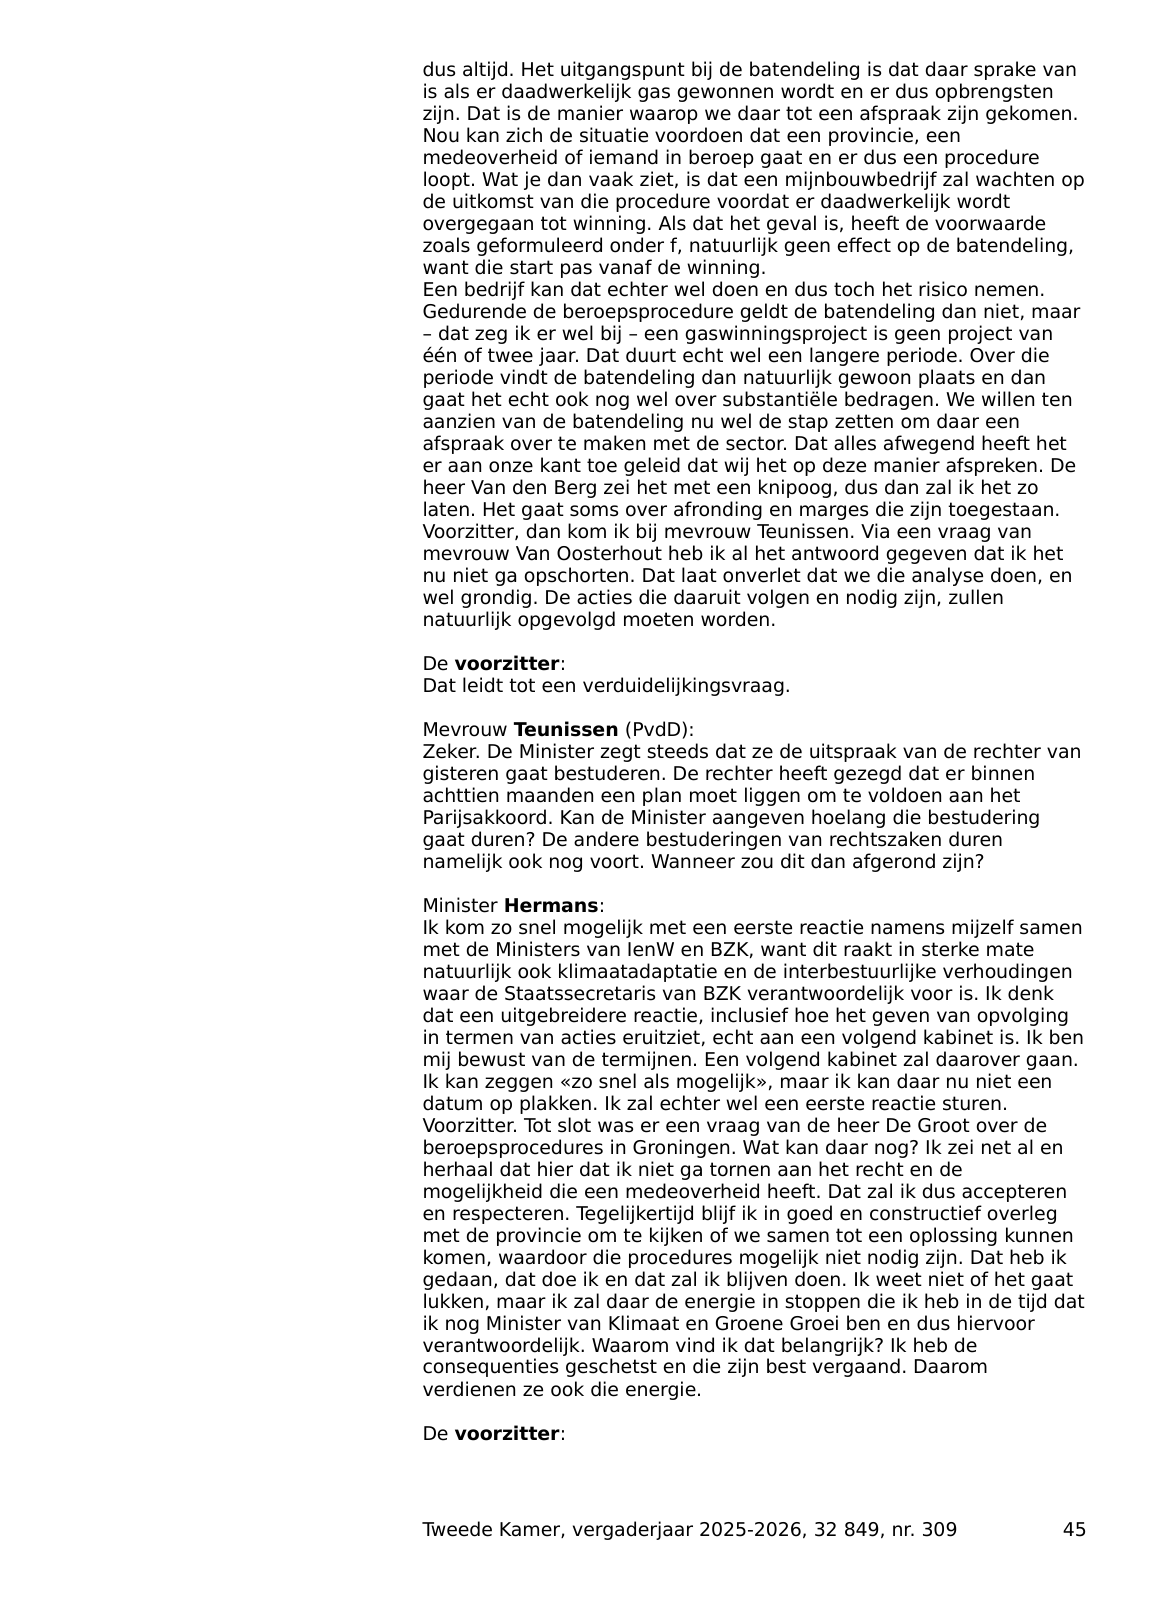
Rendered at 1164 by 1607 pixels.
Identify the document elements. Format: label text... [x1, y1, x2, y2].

text Dat leidt tot een verduidelijkingsvraag. [422, 675, 1087, 697]
text Minister Hermans: [422, 895, 1087, 917]
text Ik kom zo snel mogelijk met een eerste reactie namens mijzelf samen met de Ministers van IenW en BZK, want dit raakt in sterke mate natuurlijk ook klimaatadaptatie en de interbestuurlijke verhoudingen waar de Staatssecretaris van BZK verantwoordelijk voor is. Ik denk dat een uitgebreidere reactie, inclusief hoe het geven van opvolging in termen van acties eruitziet, echt aan een volgend kabinet is. Ik ben mij bewust van de termijnen. Een volgend kabinet zal daarover gaan. Ik kan zeggen «zo snel als mogelijk», maar ik kan daar nu niet een datum op plakken. Ik zal echter wel een eerste reactie sturen. [422, 917, 1087, 1115]
text Voorzitter, dan kom ik bij mevrouw Teunissen. Via een vraag van mevrouw Van Oosterhout heb ik al het antwoord gegeven dat ik het nu niet ga opschorten. Dat laat onverlet dat we die analyse doen, en wel grondig. De acties die daaruit volgen en nodig zijn, zullen natuurlijk opgevolgd moeten worden. [422, 521, 1087, 631]
text Voorzitter. Tot slot was er een vraag van de heer De Groot over de beroepsprocedures in Groningen. Wat kan daar nog? Ik zei net al en herhaal dat hier dat ik niet ga tornen aan het recht en de mogelijkheid die een medeoverheid heeft. Dat zal ik dus accepteren en respecteren. Tegelijkertijd blijf ik in goed en constructief overleg met de provincie om te kijken of we samen tot een oplossing kunnen komen, waardoor die procedures mogelijk niet nodig zijn. Dat heb ik gedaan, dat doe ik en dat zal ik blijven doen. Ik weet niet of het gaat lukken, maar ik zal daar de energie in stoppen die ik heb in de tijd dat ik nog Minister van Klimaat en Groene Groei ben en dus hiervoor verantwoordelijk. Waarom vind ik dat belangrijk? Ik heb de consequenties geschetst en die zijn best vergaand. Daarom verdienen ze ook die energie. [422, 1115, 1087, 1400]
text Een bedrijf kan dat echter wel doen en dus toch het risico nemen. Gedurende de beroepsprocedure geldt de batendeling dan niet, maar – dat zeg ik er wel bij – een gaswinningsproject is geen project van één of twee jaar. Dat duurt echt wel een langere periode. Over die periode vindt de batendeling dan natuurlijk gewoon plaats en dan gaat het echt ook nog wel over substantiële bedragen. We willen ten aanzien van de batendeling nu wel de stap zetten om daar een afspraak over te maken met de sector. Dat alles afwegend heeft het er aan onze kant toe geleid dat wij het op deze manier afspreken. De heer Van den Berg zei het met een knipoog, dus dan zal ik het zo laten. Het gaat soms over afronding en marges die zijn toegestaan. [422, 279, 1087, 521]
text De voorzitter: [422, 653, 1087, 675]
text Mevrouw Teunissen (PvdD): [422, 719, 1087, 741]
text De voorzitter: [422, 1423, 1087, 1444]
text Zeker. De Minister zegt steeds dat ze de uitspraak van de rechter van gisteren gaat bestuderen. De rechter heeft gezegd dat er binnen achttien maanden een plan moet liggen om te voldoen aan het Parijsakkoord. Kan de Minister aangeven hoelang die bestudering gaat duren? De andere bestuderingen van rechtszaken duren namelijk ook nog voort. Wanneer zou dit dan afgerond zijn? [422, 741, 1087, 873]
text dus altijd. Het uitgangspunt bij de batendeling is dat daar sprake van is als er daadwerkelijk gas gewonnen wordt en er dus opbrengsten zijn. Dat is de manier waarop we daar tot een afspraak zijn gekomen. Nou kan zich de situatie voordoen dat een provincie, een medeoverheid of iemand in beroep gaat en er dus een procedure loopt. Wat je dan vaak ziet, is dat een mijnbouwbedrijf zal wachten op de uitkomst van die procedure voordat er daadwerkelijk wordt overgegaan tot winning. Als dat het geval is, heeft de voorwaarde zoals geformuleerd onder f, natuurlijk geen effect op de batendeling, want die start pas vanaf de winning. [422, 59, 1087, 279]
